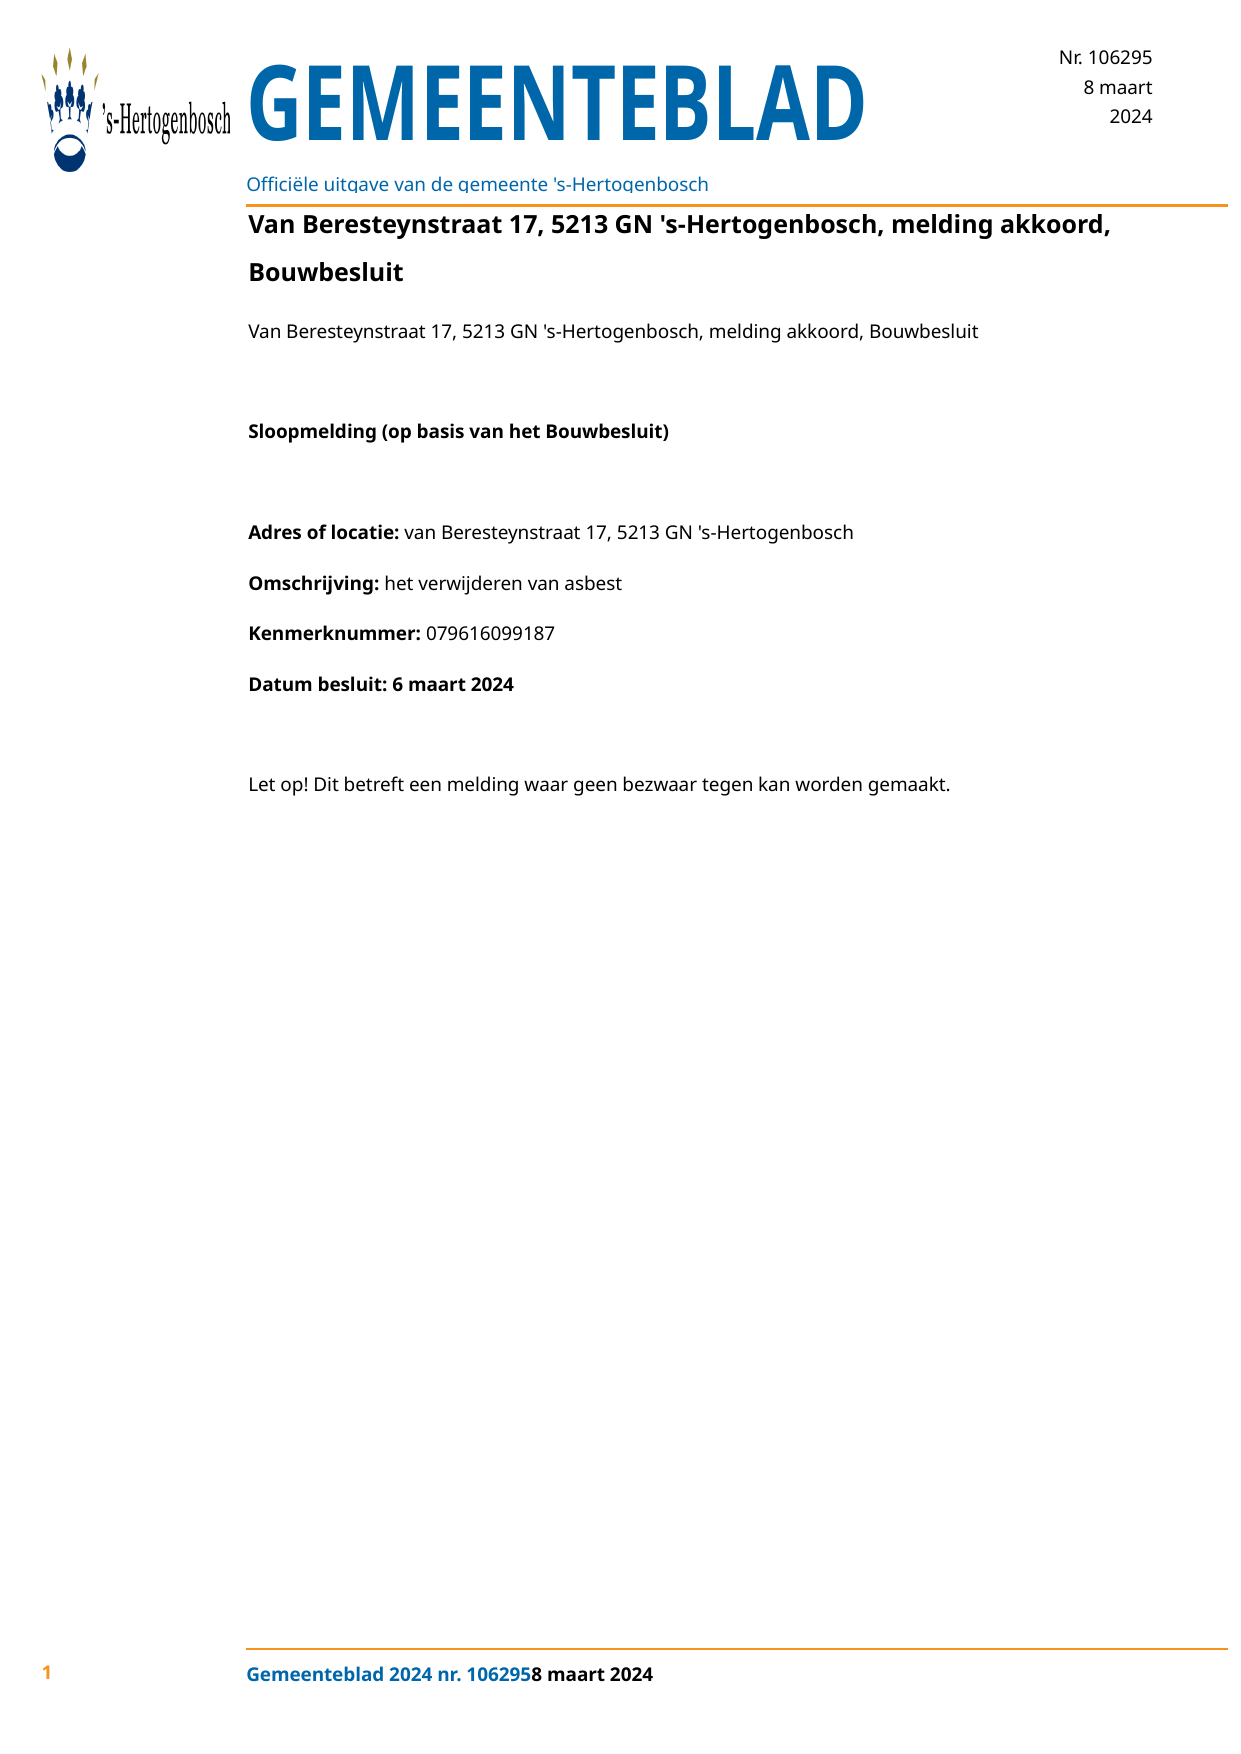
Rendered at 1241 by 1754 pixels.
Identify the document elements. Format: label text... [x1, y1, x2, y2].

text Van Beresteynstraat 17, 5213 GN 's-Hertogenbosch, melding akkoord, Bouwbesluit [248, 207, 1152, 288]
text Adres of locatie: van Beresteynstraat 17, 5213 GN 's-Hertogenbosch [248, 519, 1152, 545]
picture [41, 47, 231, 172]
text Van Beresteynstraat 17, 5213 GN 's-Hertogenbosch, melding akkoord, Bouwbesluit [248, 318, 1152, 344]
text Datum besluit: 6 maart 2024 [248, 671, 1152, 697]
text Let op! Dit betreft een melding waar geen bezwaar tegen kan worden gemaakt. [248, 772, 1152, 797]
text Omschrijving: het verwijderen van asbest [248, 570, 1152, 596]
text Kenmerknummer: 079616099187 [248, 620, 1152, 646]
text Sloopmelding (op basis van het Bouwbesluit) [248, 419, 1152, 444]
